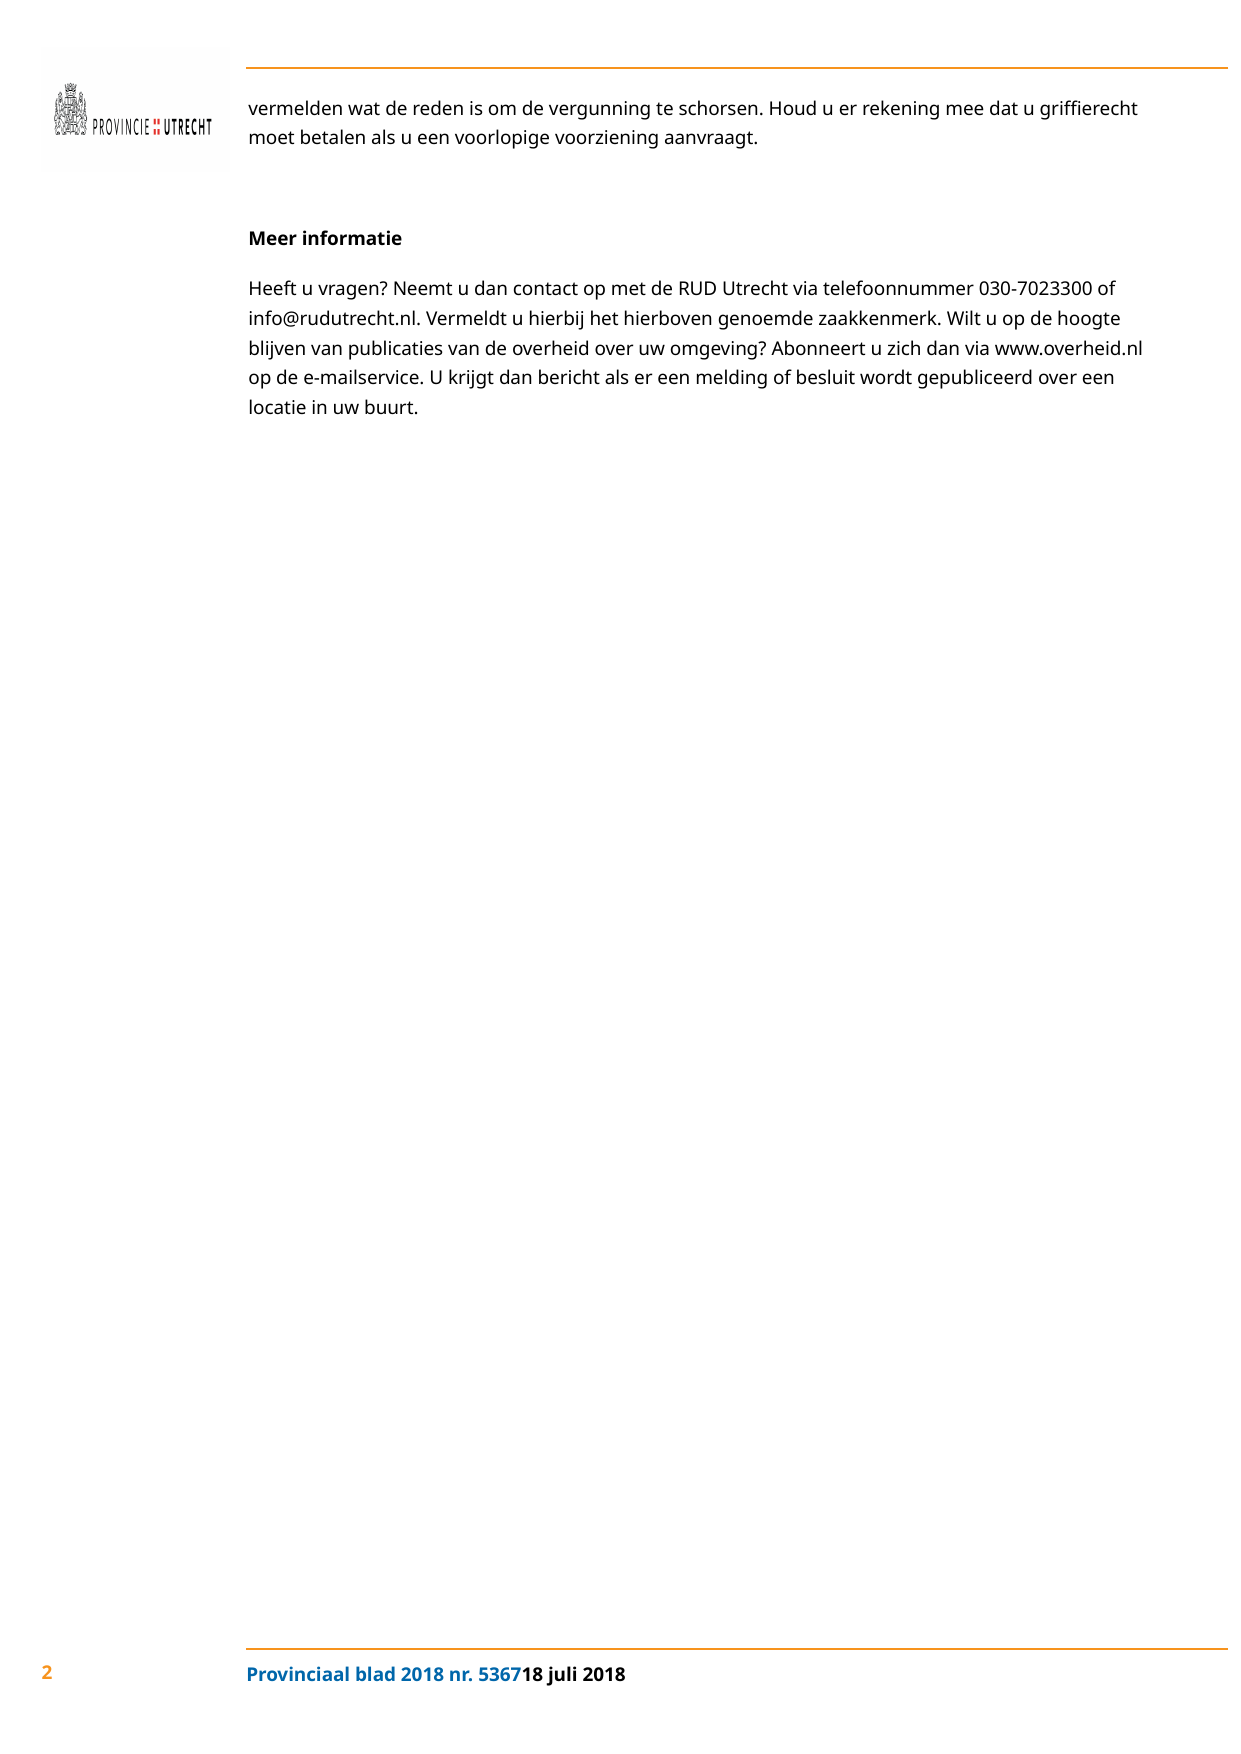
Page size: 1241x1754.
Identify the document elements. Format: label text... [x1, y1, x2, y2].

text Heeft u vragen? Neemt u dan contact op met de RUD Utrecht via telefoonnummer 030-7023300 of info@rudutrecht.nl. Vermeldt u hierbij het hierboven genoemde zaakkenmerk. Wilt u op de hoogte blijven van publicaties van de overheid over uw omgeving? Abonneert u zich dan via www.overheid.nl op de e-mailservice. U krijgt dan bericht als er een melding of besluit wordt gepubliceerd over een locatie in uw buurt. [248, 276, 1152, 420]
text Meer informatie [248, 225, 1152, 251]
picture [41, 47, 231, 172]
text vermelden wat de reden is om de vergunning te schorsen. Houd u er rekening mee dat u griffierecht moet betalen als u een voorlopige voorziening aanvraagt. [248, 95, 1152, 150]
